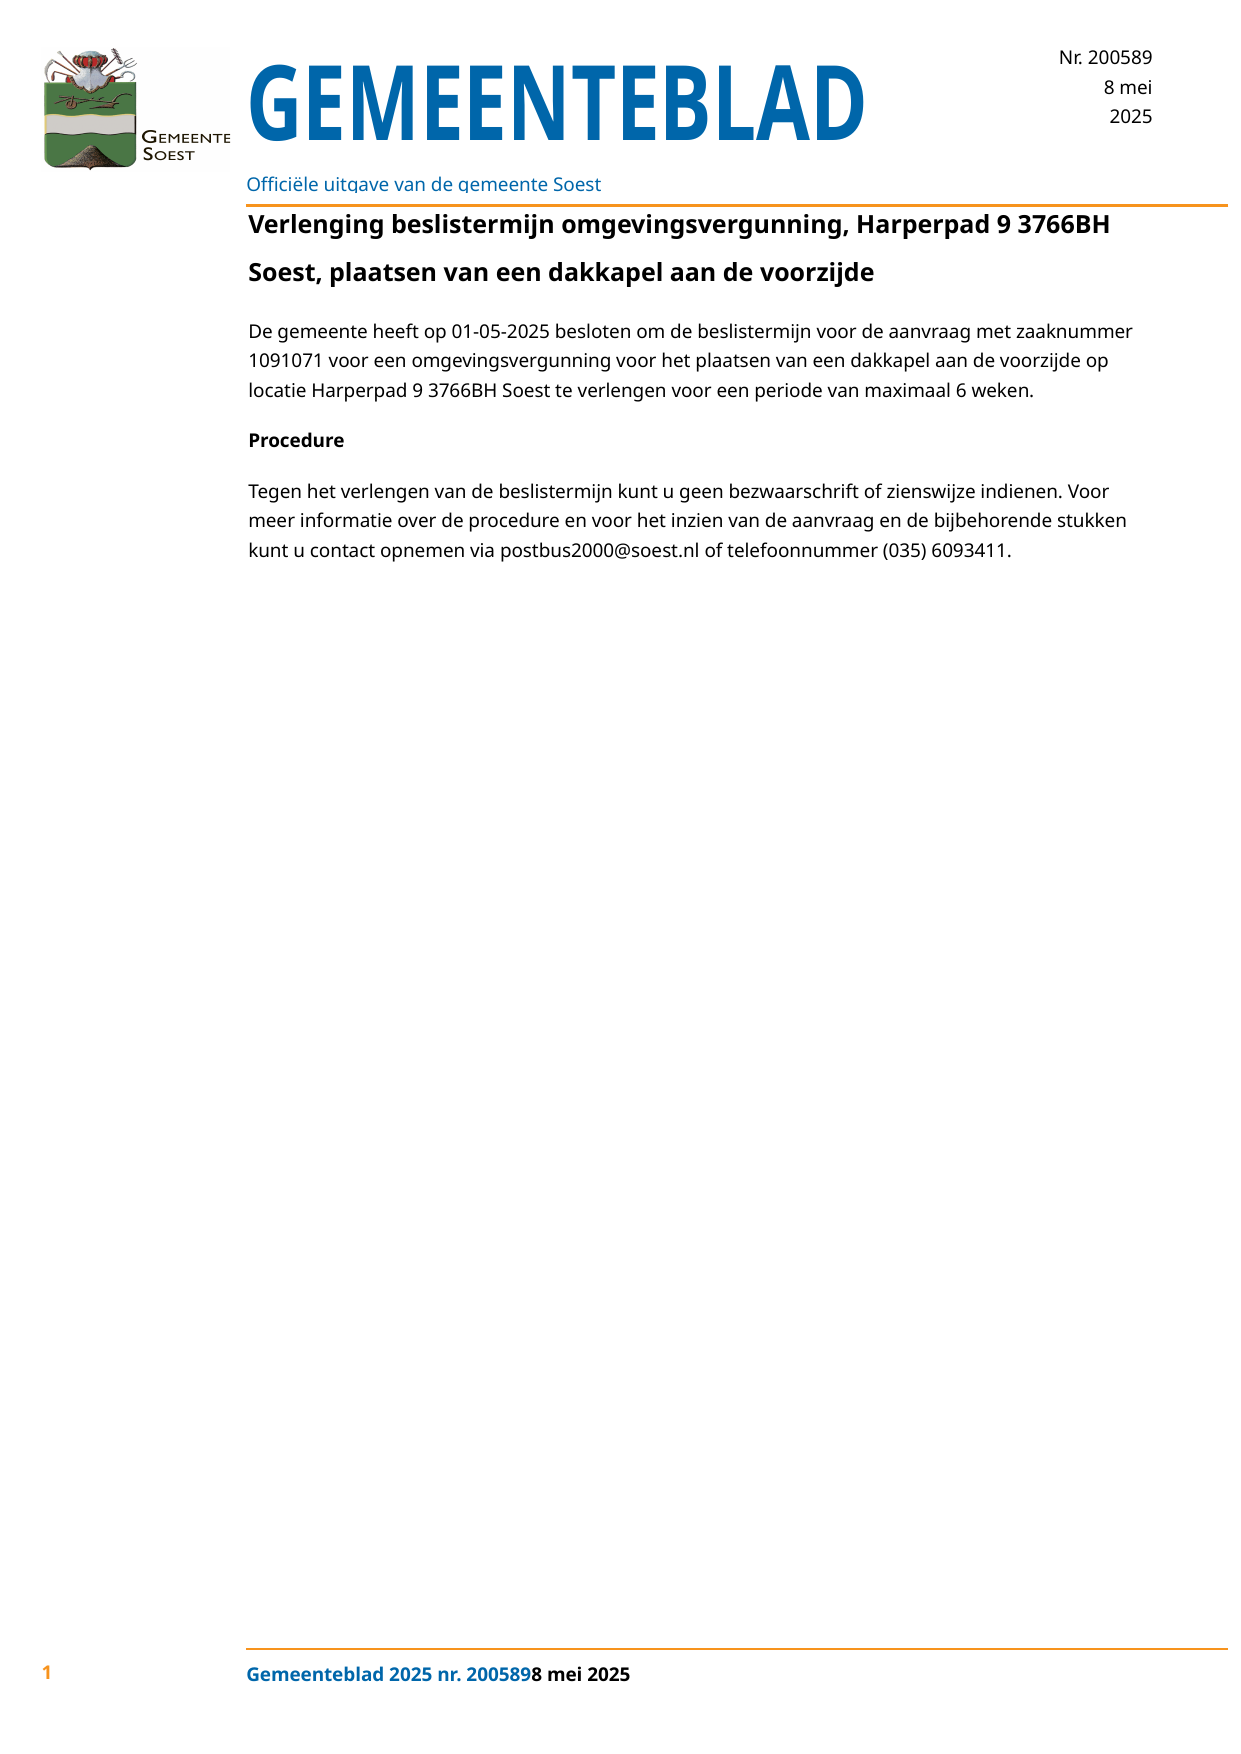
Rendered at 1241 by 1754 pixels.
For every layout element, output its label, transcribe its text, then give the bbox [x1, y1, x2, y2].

text Tegen het verlengen van de beslistermijn kunt u geen bezwaarschrift of zienswijze indienen. Voor meer informatie over de procedure en voor het inzien van de aanvraag en de bijbehorende stukken kunt u contact opnemen via postbus2000@soest.nl of telefoonnummer (035) 6093411. [248, 478, 1152, 563]
picture [41, 47, 231, 172]
text De gemeente heeft op 01-05-2025 besloten om de beslistermijn voor de aanvraag met zaaknummer 1091071 voor een omgevingsvergunning voor het plaatsen van een dakkapel aan de voorzijde op locatie Harperpad 9 3766BH Soest te verlengen voor een periode van maximaal 6 weken. [248, 318, 1152, 403]
text Verlenging beslistermijn omgevingsvergunning, Harperpad 9 3766BH Soest, plaatsen van een dakkapel aan de voorzijde [248, 207, 1152, 288]
text Procedure [248, 427, 1152, 453]
